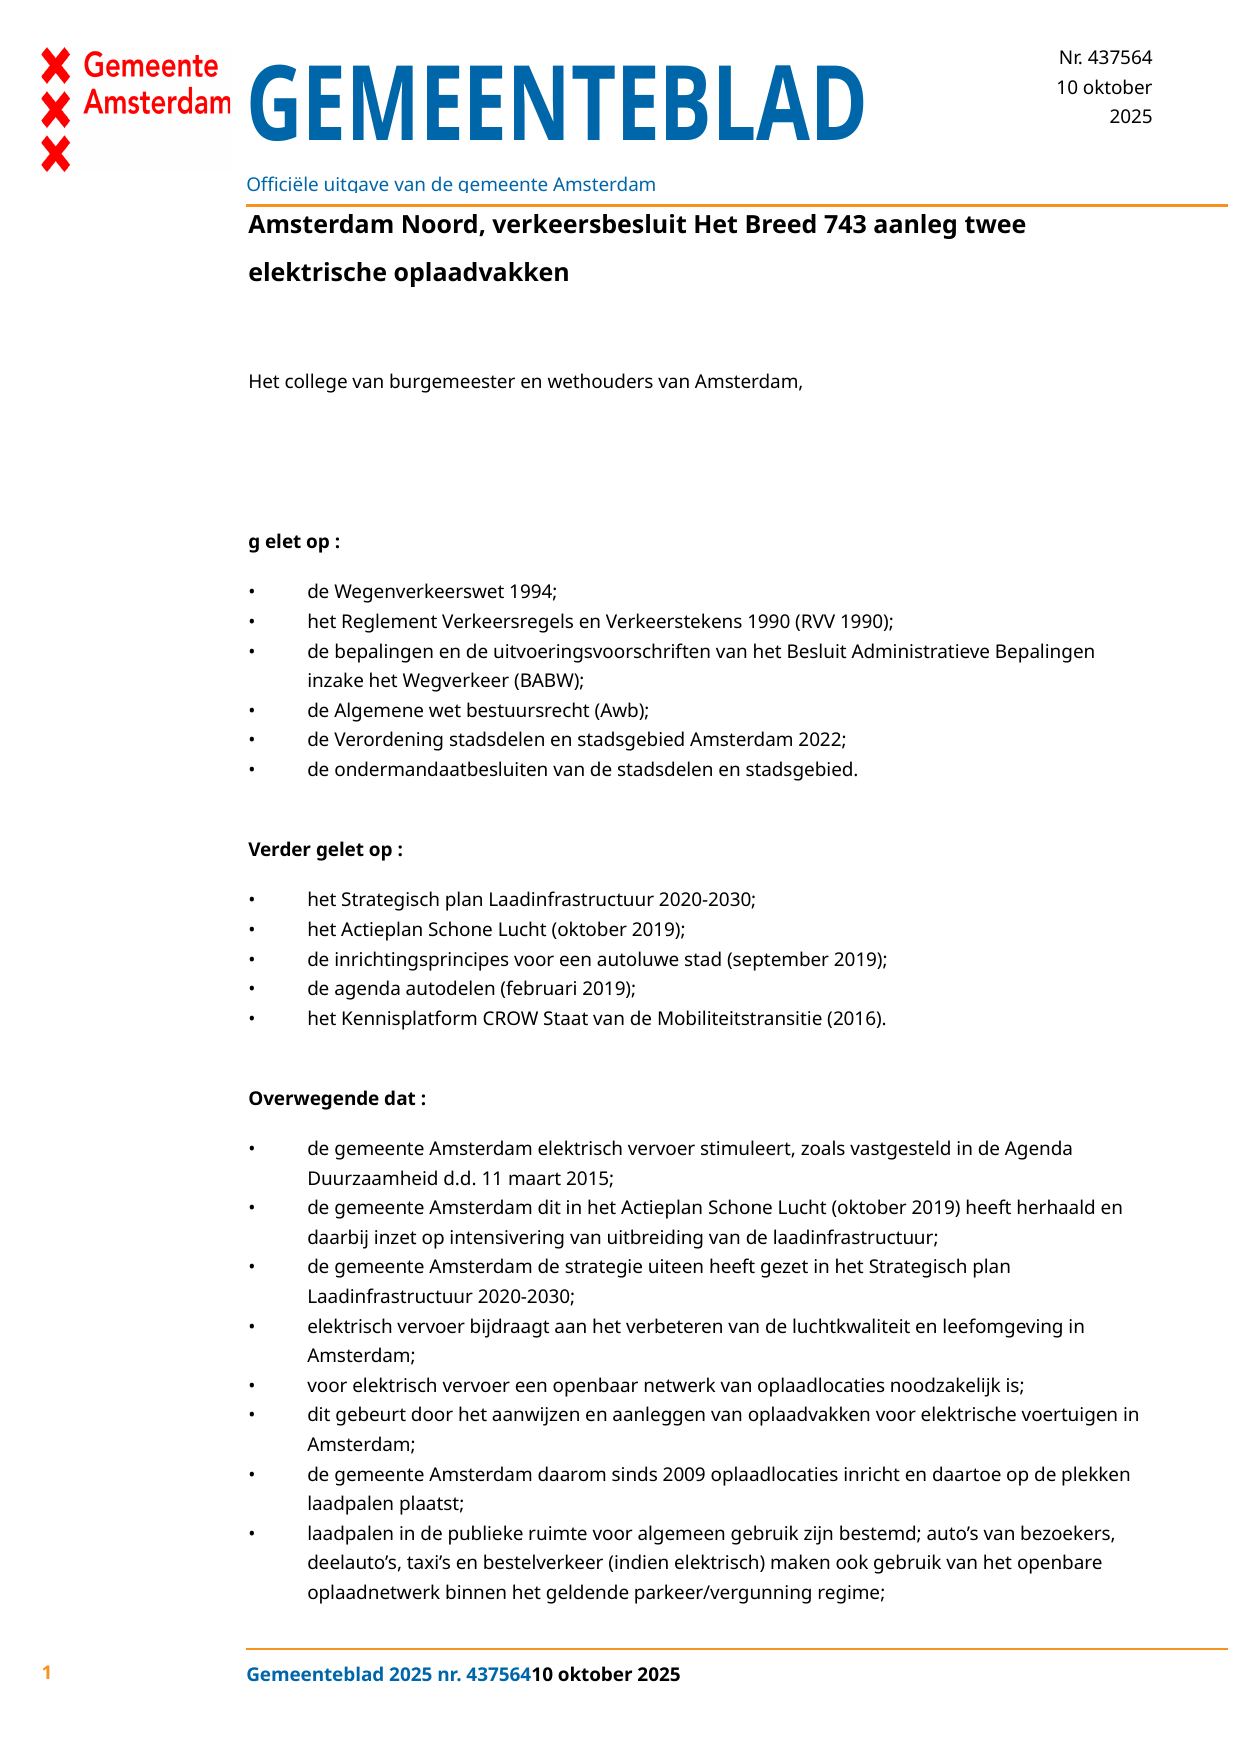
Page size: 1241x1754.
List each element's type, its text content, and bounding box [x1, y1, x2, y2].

list elektrisch vervoer bijdraagt aan het verbeteren van de luchtkwaliteit en leefomgeving in Amsterdam; [248, 1313, 1152, 1368]
list de gemeente Amsterdam daarom sinds 2009 oplaadlocaties inricht en daartoe op de plekken laadpalen plaatst; [248, 1461, 1152, 1516]
text Verder gelet op : [248, 836, 1152, 862]
list de agenda autodelen (februari 2019); [248, 975, 1152, 1001]
list laadpalen in de publieke ruimte voor algemeen gebruik zijn bestemd; auto’s van bezoekers, deelauto’s, taxi’s en bestelverkeer (indien elektrisch) maken ook gebruik van het openbare oplaadnetwerk binnen het geldende parkeer/vergunning regime; [248, 1520, 1152, 1605]
text Het college van burgemeester en wethouders van Amsterdam, [248, 368, 1152, 394]
text Overwegende dat : [248, 1085, 1152, 1111]
list de gemeente Amsterdam de strategie uiteen heeft gezet in het Strategisch plan Laadinfrastructuur 2020-2030; [248, 1254, 1152, 1309]
list het Kennisplatform CROW Staat van de Mobiliteitstransitie (2016). [248, 1005, 1152, 1031]
text Amsterdam Noord, verkeersbesluit Het Breed 743 aanleg twee elektrische oplaadvakken [248, 207, 1152, 288]
list de inrichtingsprincipes voor een autoluwe stad (september 2019); [248, 946, 1152, 971]
list dit gebeurt door het aanwijzen en aanleggen van oplaadvakken voor elektrische voertuigen in Amsterdam; [248, 1402, 1152, 1457]
list de Algemene wet bestuursrecht (Awb); [248, 697, 1152, 723]
list de ondermandaatbesluiten van de stadsdelen en stadsgebied. [248, 756, 1152, 782]
list de gemeente Amsterdam dit in het Actieplan Schone Lucht (oktober 2019) heeft herhaald en daarbij inzet op intensivering van uitbreiding van de laadinfrastructuur; [248, 1194, 1152, 1250]
list het Actieplan Schone Lucht (oktober 2019); [248, 916, 1152, 942]
list het Reglement Verkeersregels en Verkeerstekens 1990 (RVV 1990); [248, 608, 1152, 634]
list voor elektrisch vervoer een openbaar netwerk van oplaadlocaties noodzakelijk is; [248, 1372, 1152, 1398]
text g elet op : [248, 528, 1152, 554]
list het Strategisch plan Laadinfrastructuur 2020-2030; [248, 887, 1152, 912]
list de Verordening stadsdelen en stadsgebied Amsterdam 2022; [248, 727, 1152, 752]
list de gemeente Amsterdam elektrisch vervoer stimuleert, zoals vastgesteld in de Agenda Duurzaamheid d.d. 11 maart 2015; [248, 1135, 1152, 1191]
list de bepalingen en de uitvoeringsvoorschriften van het Besluit Administratieve Bepalingen inzake het Wegverkeer (BABW); [248, 638, 1152, 693]
picture [41, 47, 231, 172]
list de Wegenverkeerswet 1994; [248, 579, 1152, 604]
